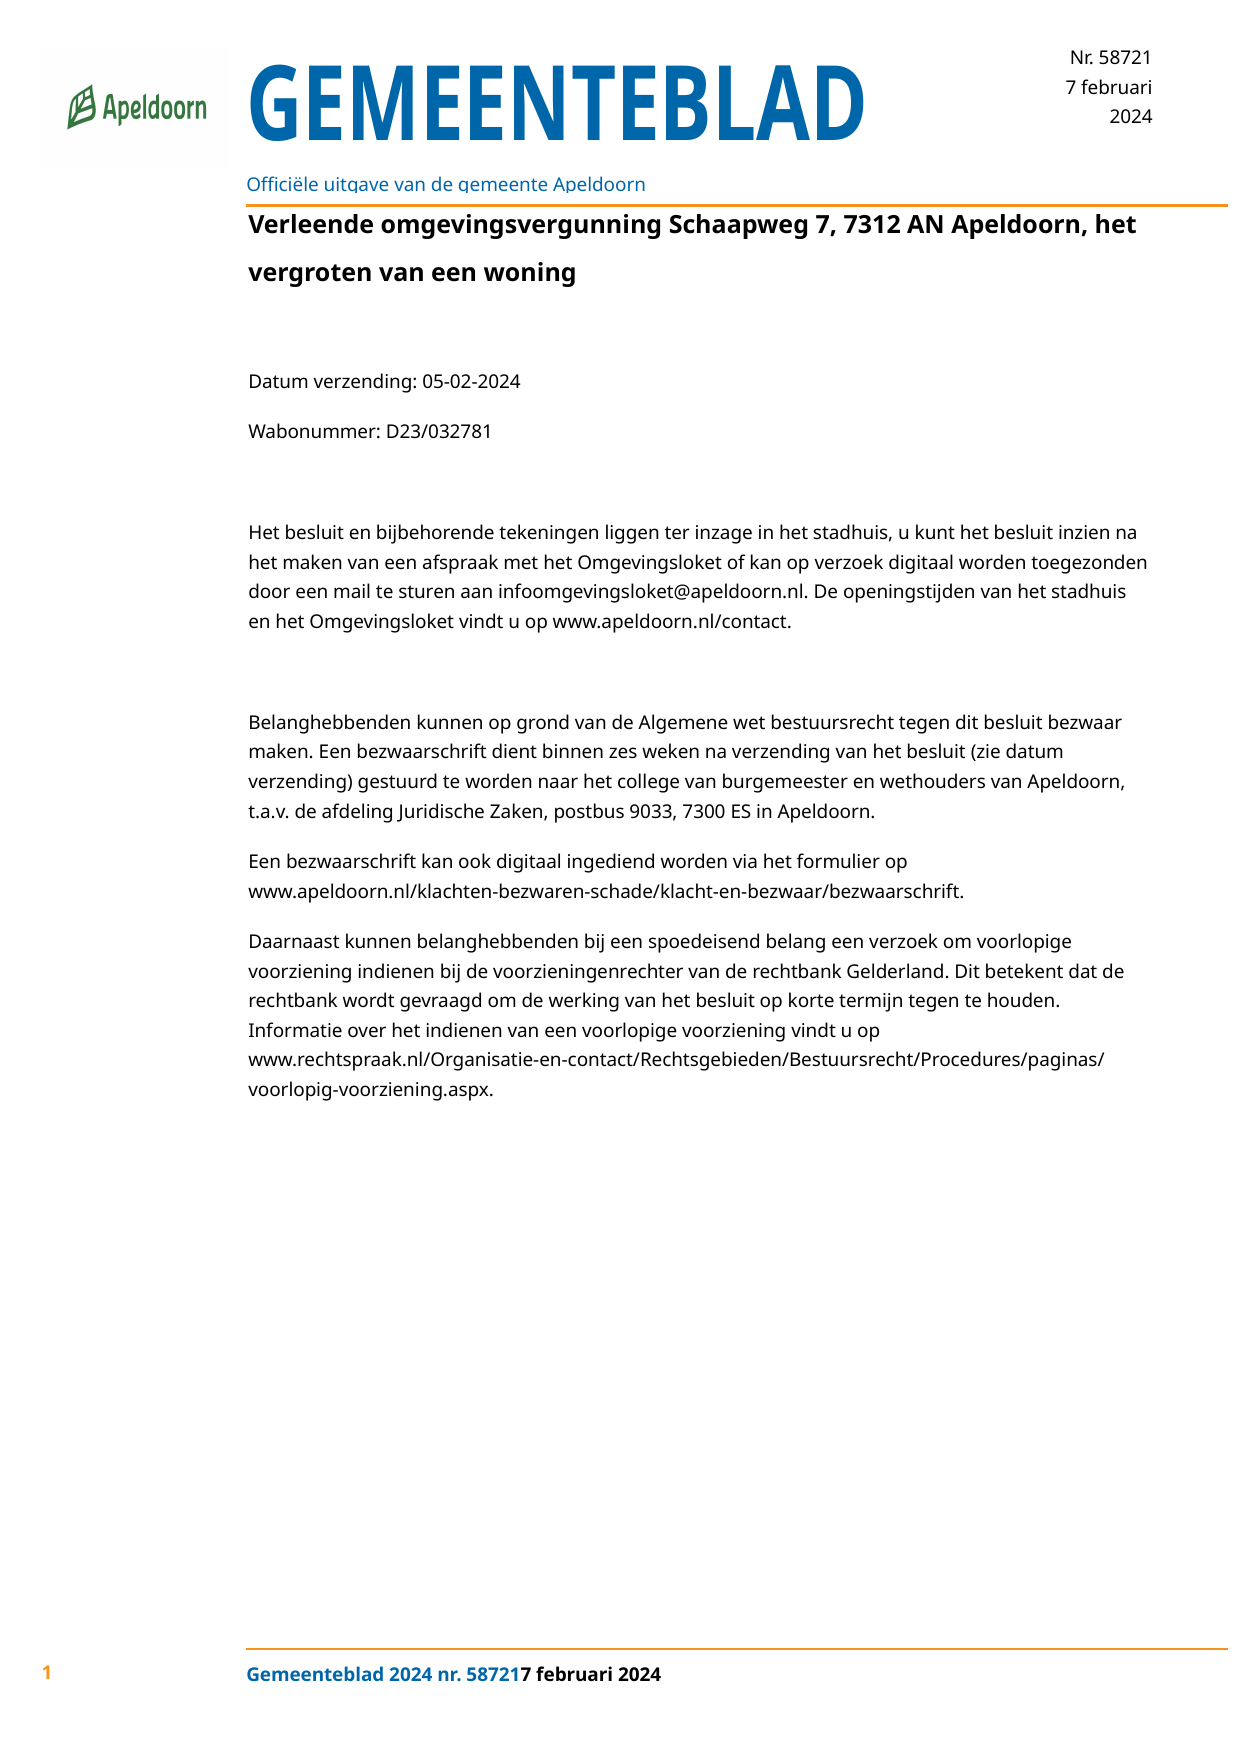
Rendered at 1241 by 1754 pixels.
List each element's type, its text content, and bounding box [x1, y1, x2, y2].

text Het besluit en bijbehorende tekeningen liggen ter inzage in het stadhuis, u kunt het besluit inzien na het maken van een afspraak met het Omgevingsloket of kan op verzoek digitaal worden toegezonden door een mail te sturen aan infoomgevingsloket@apeldoorn.nl. De openingstijden van het stadhuis en het Omgevingsloket vindt u op www.apeldoorn.nl/contact. [248, 519, 1152, 634]
text Daarnaast kunnen belanghebbenden bij een spoedeisend belang een verzoek om voorlopige voorziening indienen bij de voorzieningenrechter van de rechtbank Gelderland. Dit betekent dat de rechtbank wordt gevraagd om de werking van het besluit op korte termijn tegen te houden. Informatie over het indienen van een voorlopige voorziening vindt u op www.rechtspraak.nl/Organisatie-en-contact/Rechtsgebieden/Bestuursrecht/Procedures/paginas/voorlopig-voorziening.aspx. [248, 928, 1152, 1102]
text Wabonummer: D23/032781 [248, 419, 1152, 444]
text Datum verzending: 05-02-2024 [248, 368, 1152, 394]
picture [41, 47, 231, 172]
text Belanghebbenden kunnen op grond van de Algemene wet bestuursrecht tegen dit besluit bezwaar maken. Een bezwaarschrift dient binnen zes weken na verzending van het besluit (zie datum verzending) gestuurd te worden naar het college van burgemeester en wethouders van Apeldoorn, t.a.v. de afdeling Juridische Zaken, postbus 9033, 7300 ES in Apeldoorn. [248, 709, 1152, 824]
text Een bezwaarschrift kan ook digitaal ingediend worden via het formulier op www.apeldoorn.nl/klachten-bezwaren-schade/klacht-en-bezwaar/bezwaarschrift. [248, 848, 1152, 904]
text Verleende omgevingsvergunning Schaapweg 7, 7312 AN Apeldoorn, het vergroten van een woning [248, 207, 1152, 288]
